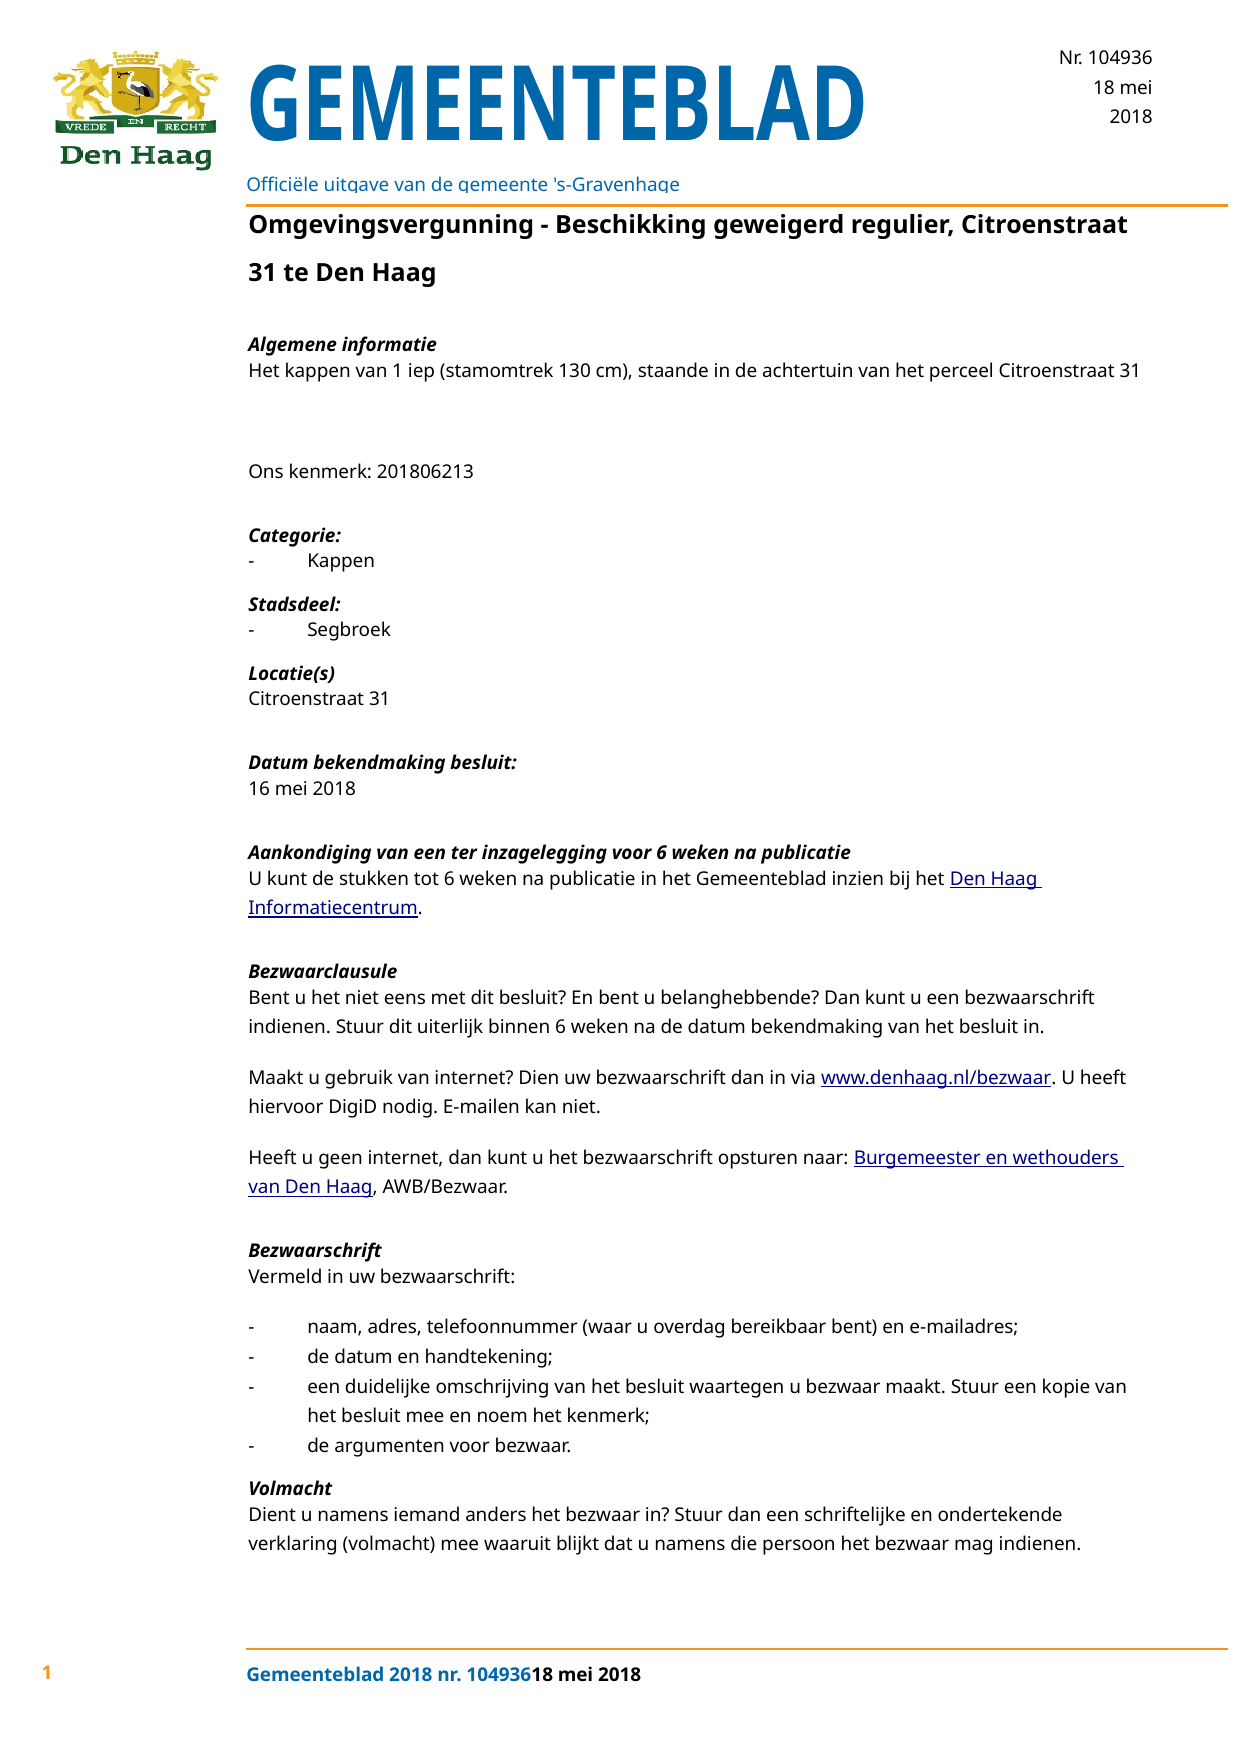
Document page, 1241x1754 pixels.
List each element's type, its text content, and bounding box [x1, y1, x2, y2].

list een duidelijke omschrijving van het besluit waartegen u bezwaar maakt. Stuur een kopie van het besluit mee en noem het kenmerk; [248, 1373, 1152, 1428]
text Vermeld in uw bezwaarschrift: [248, 1263, 1152, 1289]
picture [41, 47, 231, 172]
text Bent u het niet eens met dit besluit? En bent u belanghebbende? Dan kunt u een bezwaarschrift indienen. Stuur dit uiterlijk binnen 6 weken na de datum bekendmaking van het besluit in. [248, 984, 1152, 1039]
text Heeft u geen internet, dan kunt u het bezwaarschrift opsturen naar: Burgemeester en wethouders van Den Haag, AWB/Bezwaar. [248, 1144, 1152, 1199]
text Bezwaarclausule [248, 958, 1152, 984]
text Ons kenmerk: 201806213 [248, 458, 1152, 484]
text Locatie(s) [248, 660, 1152, 685]
list de argumenten voor bezwaar. [248, 1432, 1152, 1458]
list de datum en handtekening; [248, 1343, 1152, 1369]
text Bezwaarschrift [248, 1238, 1152, 1263]
text Datum bekendmaking besluit: [248, 749, 1152, 775]
list naam, adres, telefoonnummer (waar u overdag bereikbaar bent) en e-mailadres; [248, 1314, 1152, 1339]
text Dient u namens iemand anders het bezwaar in? Stuur dan een schriftelijke en ondertekende verklaring (volmacht) mee waaruit blijkt dat u namens die persoon het bezwaar mag indienen. [248, 1501, 1152, 1556]
text Omgevingsvergunning - Beschikking geweigerd regulier, Citroenstraat 31 te Den Haag [248, 207, 1152, 288]
list Segbroek [248, 617, 1152, 642]
list Kappen [248, 548, 1152, 573]
text Het kappen van 1 iep (stamomtrek 130 cm), staande in de achtertuin van het perceel Citroenstraat 31 [248, 357, 1152, 383]
text Categorie: [248, 522, 1152, 548]
text U kunt de stukken tot 6 weken na publicatie in het Gemeenteblad inzien bij het Den Haag Informatiecentrum. [248, 865, 1152, 920]
text Aankondiging van een ter inzagelegging voor 6 weken na publicatie [248, 839, 1152, 865]
text Maakt u gebruik van internet? Dien uw bezwaarschrift dan in via www.denhaag.nl/bezwaar. U heeft hiervoor DigiD nodig. E-mailen kan niet. [248, 1064, 1152, 1119]
text Citroenstraat 31 [248, 685, 1152, 711]
text Volmacht [248, 1475, 1152, 1501]
text 16 mei 2018 [248, 775, 1152, 801]
text Algemene informatie [248, 331, 1152, 357]
text Stadsdeel: [248, 591, 1152, 617]
